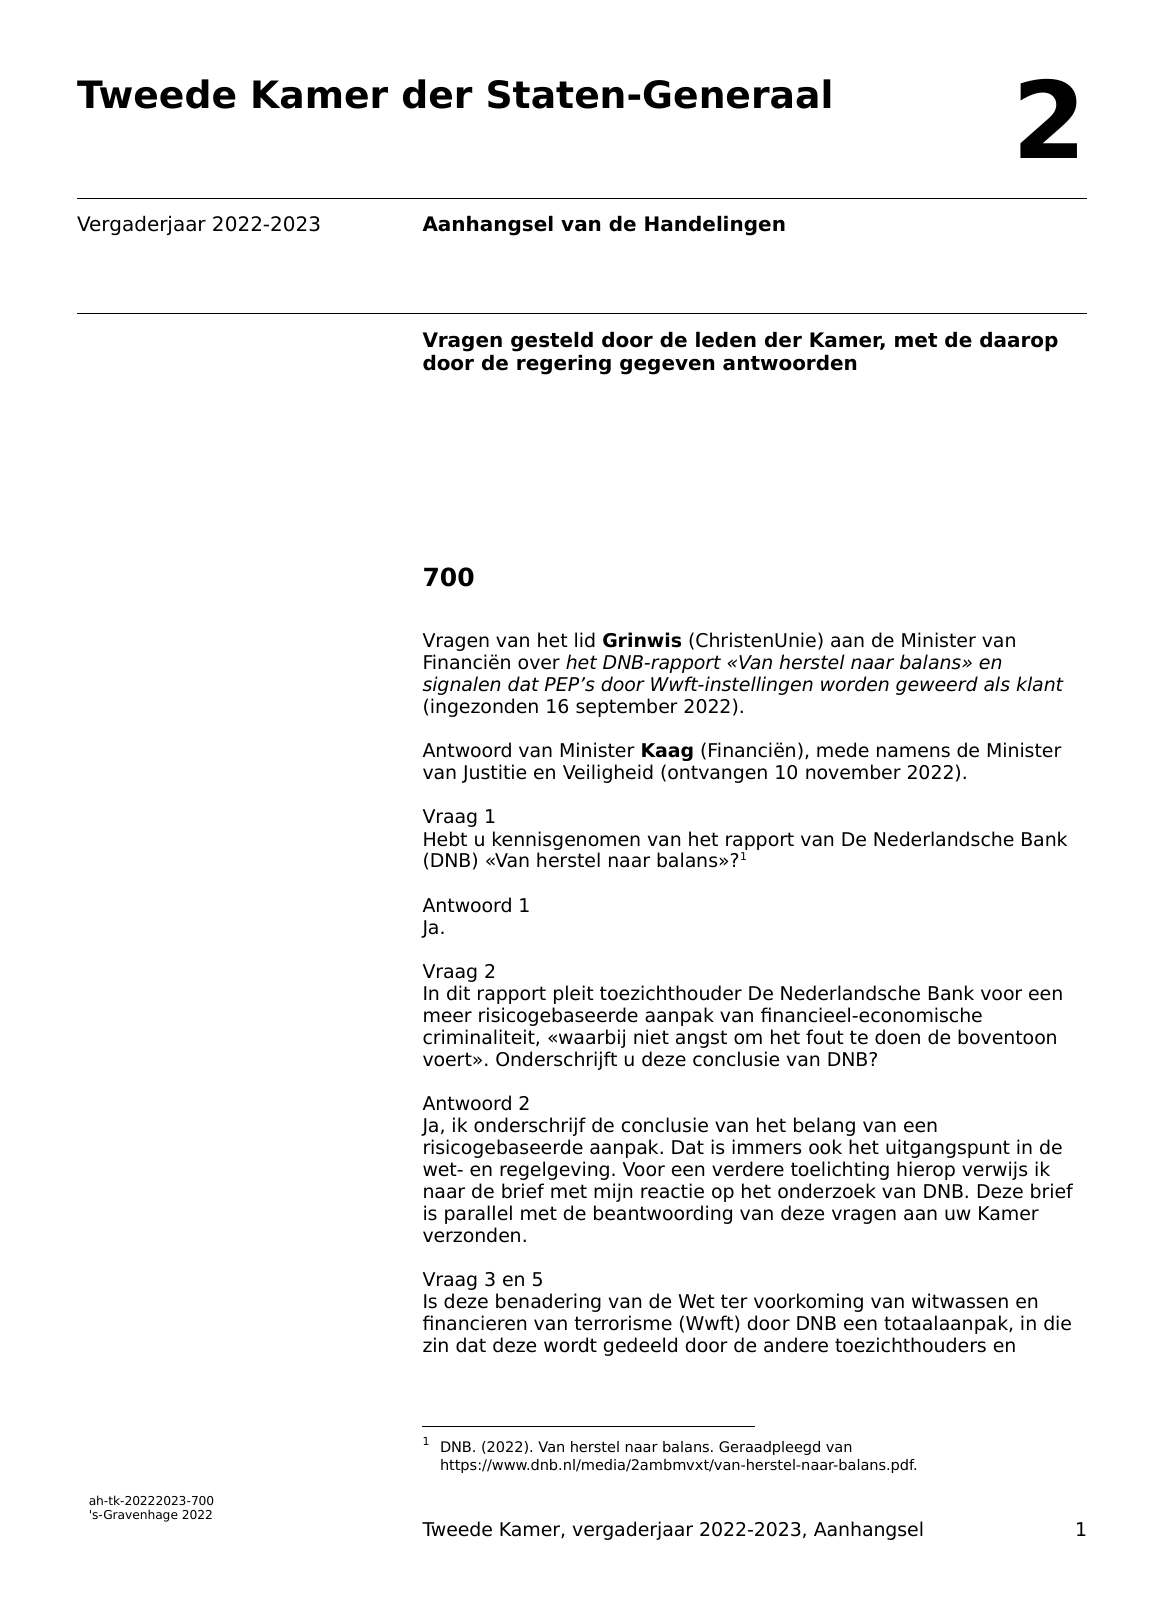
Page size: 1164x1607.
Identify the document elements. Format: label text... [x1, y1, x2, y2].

text In dit rapport pleit toezichthouder De Nederlandsche Bank voor een meer risicogebaseerde aanpak van financieel-economische criminaliteit, «waarbij niet angst om het fout te doen de boventoon voert». Onderschrijft u deze conclusie van DNB? [422, 983, 1087, 1071]
text Ja. [422, 917, 1087, 938]
text Antwoord 2 [422, 1093, 1087, 1115]
text DNB. (2022). Van herstel naar balans. Geraadpleegd van https://www.dnb.nl/media/2ambmvxt/van-herstel-naar-balans.pdf. [422, 1435, 1087, 1474]
text Vragen van het lid Grinwis (ChristenUnie) aan de Minister van Financiën over het DNB-rapport «Van herstel naar balans» en signalen dat PEP’s door Wwft-instellingen worden geweerd als klant (ingezonden 16 september 2022). [422, 630, 1087, 718]
text Vraag 1 [422, 806, 1087, 828]
table_cell Vergaderjaar 2022-2023 [77, 199, 422, 313]
text Hebt u kennisgenomen van het rapport van De Nederlandsche Bank (DNB) «Van herstel naar balans»? [422, 828, 1087, 872]
text Antwoord 1 [422, 894, 1087, 917]
text 700 [422, 563, 1087, 592]
table_cell [77, 314, 422, 375]
text Is deze benadering van de Wet ter voorkoming van witwassen en financieren van terrorisme (Wwft) door DNB een totaalaanpak, in die zin dat deze wordt gedeeld door de andere toezichthouders en [422, 1291, 1087, 1357]
table_cell Vragen gesteld door de leden der Kamer, met de daarop door de regering gegeven antwoorden [422, 314, 1087, 375]
table_cell Aanhangsel van de Handelingen [422, 199, 1087, 313]
table_header Tweede Kamer der Staten-Generaal [77, 59, 886, 198]
text 's-Gravenhage 2022 [88, 1508, 323, 1522]
table_header 2 [886, 59, 1087, 198]
text Ja, ik onderschrijf de conclusie van het belang van een risicogebaseerde aanpak. Dat is immers ook het uitgangspunt in de wet- en regelgeving. Voor een verdere toelichting hierop verwijs ik naar de brief met mijn reactie op het onderzoek van DNB. Deze brief is parallel met de beantwoording van deze vragen aan uw Kamer verzonden. [422, 1115, 1087, 1247]
text Vraag 3 en 5 [422, 1269, 1087, 1291]
text Antwoord van Minister Kaag (Financiën), mede namens de Minister van Justitie en Veiligheid (ontvangen 10 november 2022). [422, 740, 1087, 784]
text Vraag 2 [422, 961, 1087, 983]
text ah-tk-20222023-700 [88, 1494, 323, 1508]
